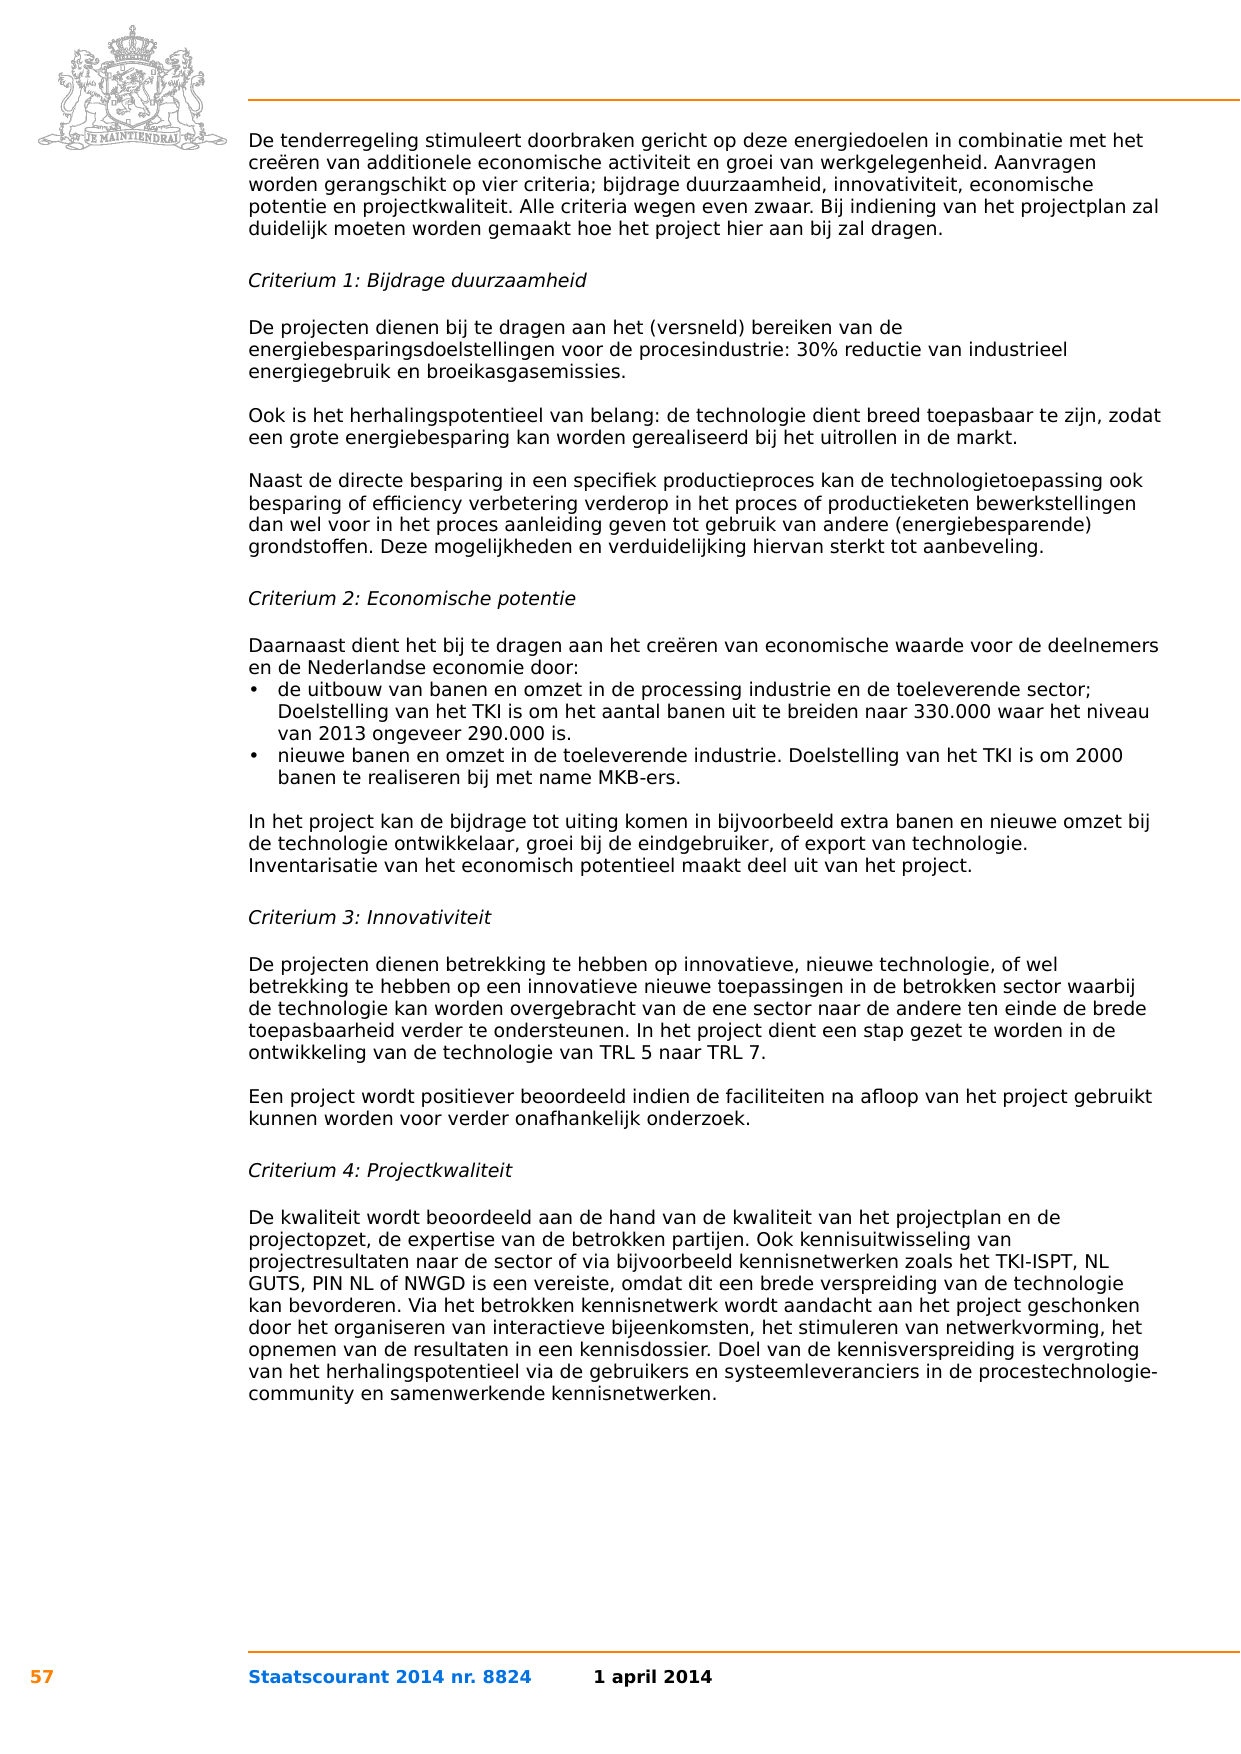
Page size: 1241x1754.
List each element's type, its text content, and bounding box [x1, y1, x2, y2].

text • de uitbouw van banen en omzet in de processing industrie en de toeleverende sector; Doelstelling van het TKI is om het aantal banen uit te breiden naar 330.000 waar het niveau van 2013 ongeveer 290.000 is. [248, 679, 1163, 745]
text De projecten dienen betrekking te hebben op innovatieve, nieuwe technologie, of wel betrekking te hebben op een innovatieve nieuwe toepassingen in de betrokken sector waarbij de technologie kan worden overgebracht van de ene sector naar de andere ten einde de brede toepasbaarheid verder te ondersteunen. In het project dient een stap gezet te worden in de ontwikkeling van de technologie van TRL 5 naar TRL 7. [248, 954, 1163, 1064]
subtitle Criterium 2: Economische potentie [248, 588, 1163, 610]
picture [38, 25, 227, 150]
text • nieuwe banen en omzet in de toeleverende industrie. Doelstelling van het TKI is om 2000 banen te realiseren bij met name MKB-ers. [248, 745, 1163, 789]
text De tenderregeling stimuleert doorbraken gericht op deze energiedoelen in combinatie met het creëren van additionele economische activiteit en groei van werkgelegenheid. Aanvragen worden gerangschikt op vier criteria; bijdrage duurzaamheid, innovativiteit, economische potentie en projectkwaliteit. Alle criteria wegen even zwaar. Bij indiening van het projectplan zal duidelijk moeten worden gemaakt hoe het project hier aan bij zal dragen. [248, 130, 1163, 240]
text Daarnaast dient het bij te dragen aan het creëren van economische waarde voor de deelnemers en de Nederlandse economie door: [248, 635, 1163, 679]
text De kwaliteit wordt beoordeeld aan de hand van de kwaliteit van het projectplan en de projectopzet, de expertise van de betrokken partijen. Ook kennisuitwisseling van projectresultaten naar de sector of via bijvoorbeeld kennisnetwerken zoals het TKI-ISPT, NL GUTS, PIN NL of NWGD is een vereiste, omdat dit een brede verspreiding van de technologie kan bevorderen. Via het betrokken kennisnetwerk wordt aandacht aan het project geschonken door het organiseren van interactieve bijeenkomsten, het stimuleren van netwerkvorming, het opnemen van de resultaten in een kennisdossier. Doel van de kennisverspreiding is vergroting van het herhalingspotentieel via de gebruikers en systeemleveranciers in de procestechnologie-community en samenwerkende kennisnetwerken. [248, 1207, 1163, 1404]
text De projecten dienen bij te dragen aan het (versneld) bereiken van de energiebesparingsdoelstellingen voor de procesindustrie: 30% reductie van industrieel energiegebruik en broeikasgasemissies. [248, 317, 1163, 383]
subtitle Criterium 4: Projectkwaliteit [248, 1160, 1163, 1182]
text Ook is het herhalingspotentieel van belang: de technologie dient breed toepasbaar te zijn, zodat een grote energiebesparing kan worden gerealiseerd bij het uitrollen in de markt. [248, 404, 1163, 448]
subtitle Criterium 3: Innovativiteit [248, 907, 1163, 929]
text Naast de directe besparing in een specifiek productieproces kan de technologietoepassing ook besparing of efficiency verbetering verderop in het proces of productieketen bewerkstellingen dan wel voor in het proces aanleiding geven tot gebruik van andere (energiebesparende) grondstoffen. Deze mogelijkheden en verduidelijking hiervan sterkt tot aanbeveling. [248, 470, 1163, 558]
text In het project kan de bijdrage tot uiting komen in bijvoorbeeld extra banen en nieuwe omzet bij de technologie ontwikkelaar, groei bij de eindgebruiker, of export van technologie. Inventarisatie van het economisch potentieel maakt deel uit van het project. [248, 811, 1163, 877]
text Een project wordt positiever beoordeeld indien de faciliteiten na afloop van het project gebruikt kunnen worden voor verder onafhankelijk onderzoek. [248, 1086, 1163, 1130]
subtitle Criterium 1: Bijdrage duurzaamheid [248, 270, 1163, 292]
